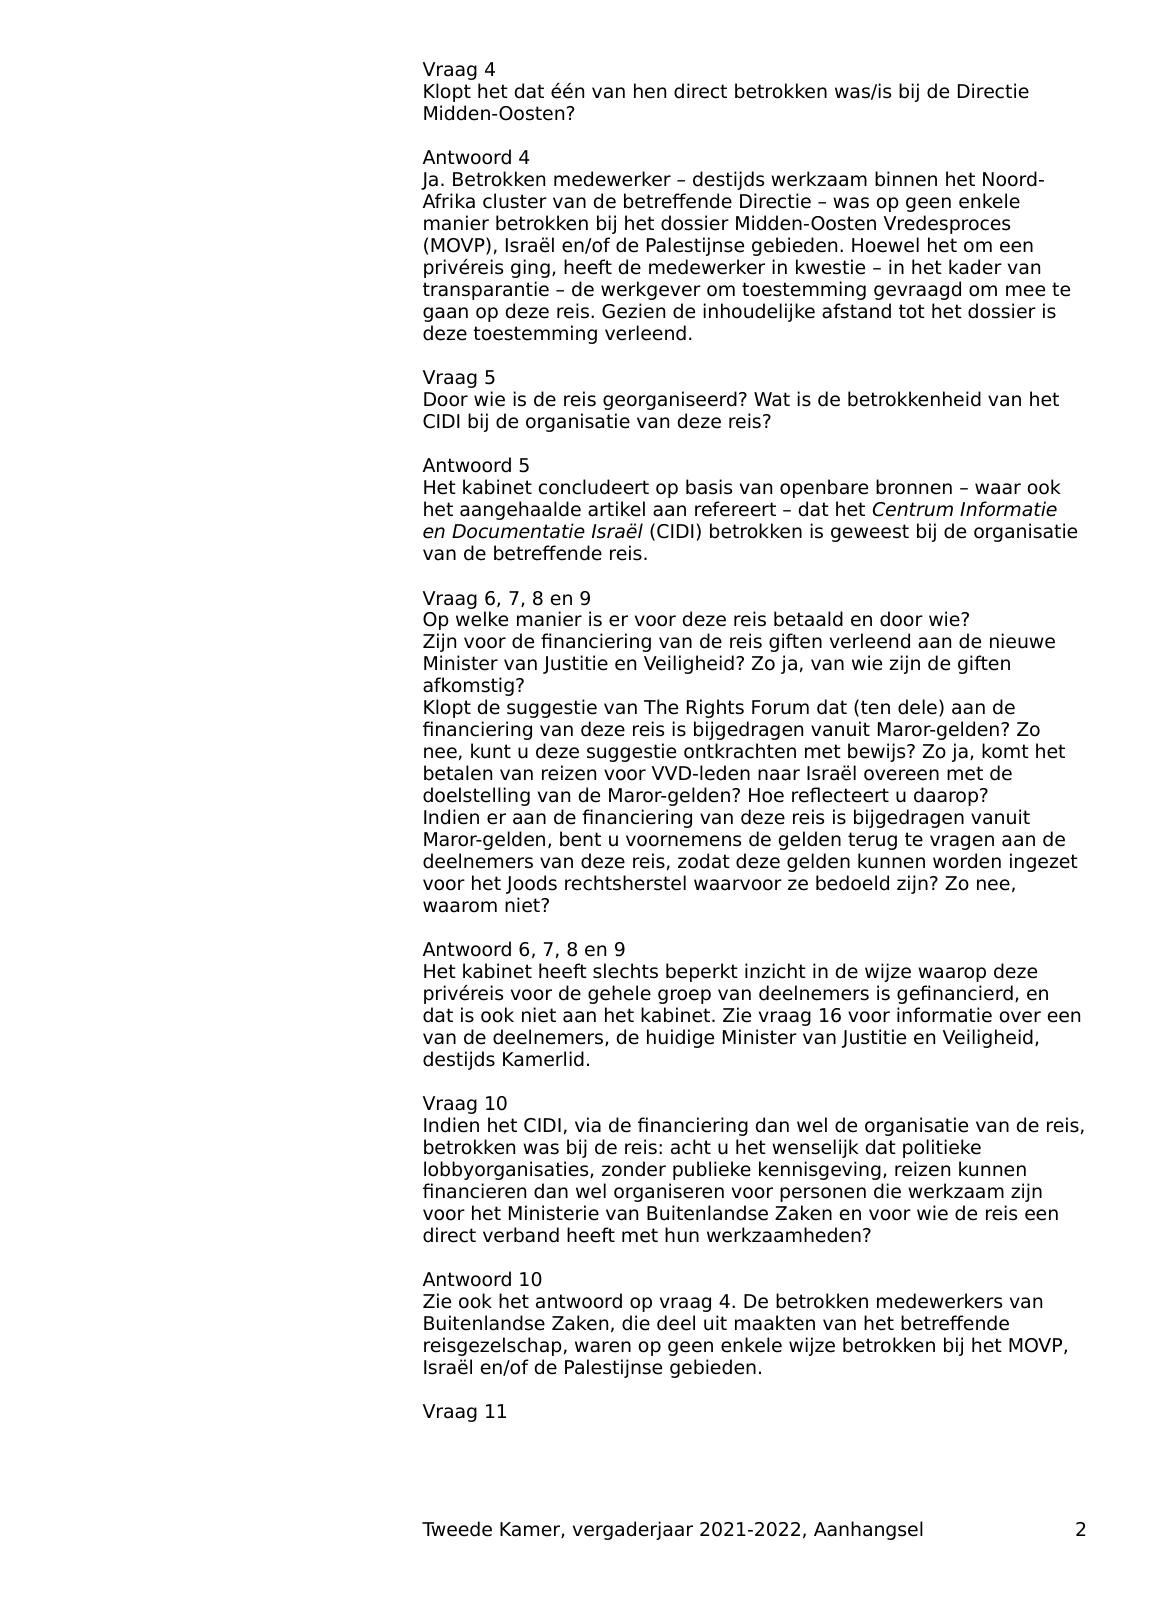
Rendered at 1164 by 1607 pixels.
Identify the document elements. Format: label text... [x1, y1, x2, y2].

text Indien het CIDI, via de financiering dan wel de organisatie van de reis, betrokken was bij de reis: acht u het wenselijk dat politieke lobbyorganisaties, zonder publieke kennisgeving, reizen kunnen financieren dan wel organiseren voor personen die werkzaam zijn voor het Ministerie van Buitenlandse Zaken en voor wie de reis een direct verband heeft met hun werkzaamheden? [422, 1115, 1087, 1247]
text Het kabinet heeft slechts beperkt inzicht in de wijze waarop deze privéreis voor de gehele groep van deelnemers is gefinancierd, en dat is ook niet aan het kabinet. Zie vraag 16 voor informatie over een van de deelnemers, de huidige Minister van Justitie en Veiligheid, destijds Kamerlid. [422, 961, 1087, 1071]
text Vraag 4 [422, 59, 1087, 81]
text Vraag 6, 7, 8 en 9 [422, 587, 1087, 609]
text Antwoord 4 [422, 147, 1087, 169]
text Op welke manier is er voor deze reis betaald en door wie? [422, 609, 1087, 631]
text Door wie is de reis georganiseerd? Wat is de betrokkenheid van het CIDI bij de organisatie van deze reis? [422, 389, 1087, 433]
text Vraag 5 [422, 367, 1087, 389]
text Indien er aan de financiering van deze reis is bijgedragen vanuit Maror-gelden, bent u voornemens de gelden terug te vragen aan de deelnemers van deze reis, zodat deze gelden kunnen worden ingezet voor het Joods rechtsherstel waarvoor ze bedoeld zijn? Zo nee, waarom niet? [422, 807, 1087, 917]
text Zijn voor de financiering van de reis giften verleend aan de nieuwe Minister van Justitie en Veiligheid? Zo ja, van wie zijn de giften afkomstig? [422, 631, 1087, 697]
text Het kabinet concludeert op basis van openbare bronnen – waar ook het aangehaalde artikel aan refereert – dat het Centrum Informatie en Documentatie Israël (CIDI) betrokken is geweest bij de organisatie van de betreffende reis. [422, 477, 1087, 565]
text Ja. Betrokken medewerker – destijds werkzaam binnen het Noord-Afrika cluster van de betreffende Directie – was op geen enkele manier betrokken bij het dossier Midden-Oosten Vredesproces (MOVP), Israël en/of de Palestijnse gebieden. Hoewel het om een privéreis ging, heeft de medewerker in kwestie – in het kader van transparantie – de werkgever om toestemming gevraagd om mee te gaan op deze reis. Gezien de inhoudelijke afstand tot het dossier is deze toestemming verleend. [422, 169, 1087, 345]
text Antwoord 10 [422, 1269, 1087, 1291]
text Antwoord 6, 7, 8 en 9 [422, 939, 1087, 961]
text Vraag 10 [422, 1093, 1087, 1115]
text Antwoord 5 [422, 455, 1087, 477]
text Klopt het dat één van hen direct betrokken was/is bij de Directie Midden-Oosten? [422, 81, 1087, 125]
text Vraag 11 [422, 1401, 1087, 1423]
text Zie ook het antwoord op vraag 4. De betrokken medewerkers van Buitenlandse Zaken, die deel uit maakten van het betreffende reisgezelschap, waren op geen enkele wijze betrokken bij het MOVP, Israël en/of de Palestijnse gebieden. [422, 1291, 1087, 1379]
text Klopt de suggestie van The Rights Forum dat (ten dele) aan de financiering van deze reis is bijgedragen vanuit Maror-gelden? Zo nee, kunt u deze suggestie ontkrachten met bewijs? Zo ja, komt het betalen van reizen voor VVD-leden naar Israël overeen met de doelstelling van de Maror-gelden? Hoe reflecteert u daarop? [422, 697, 1087, 807]
